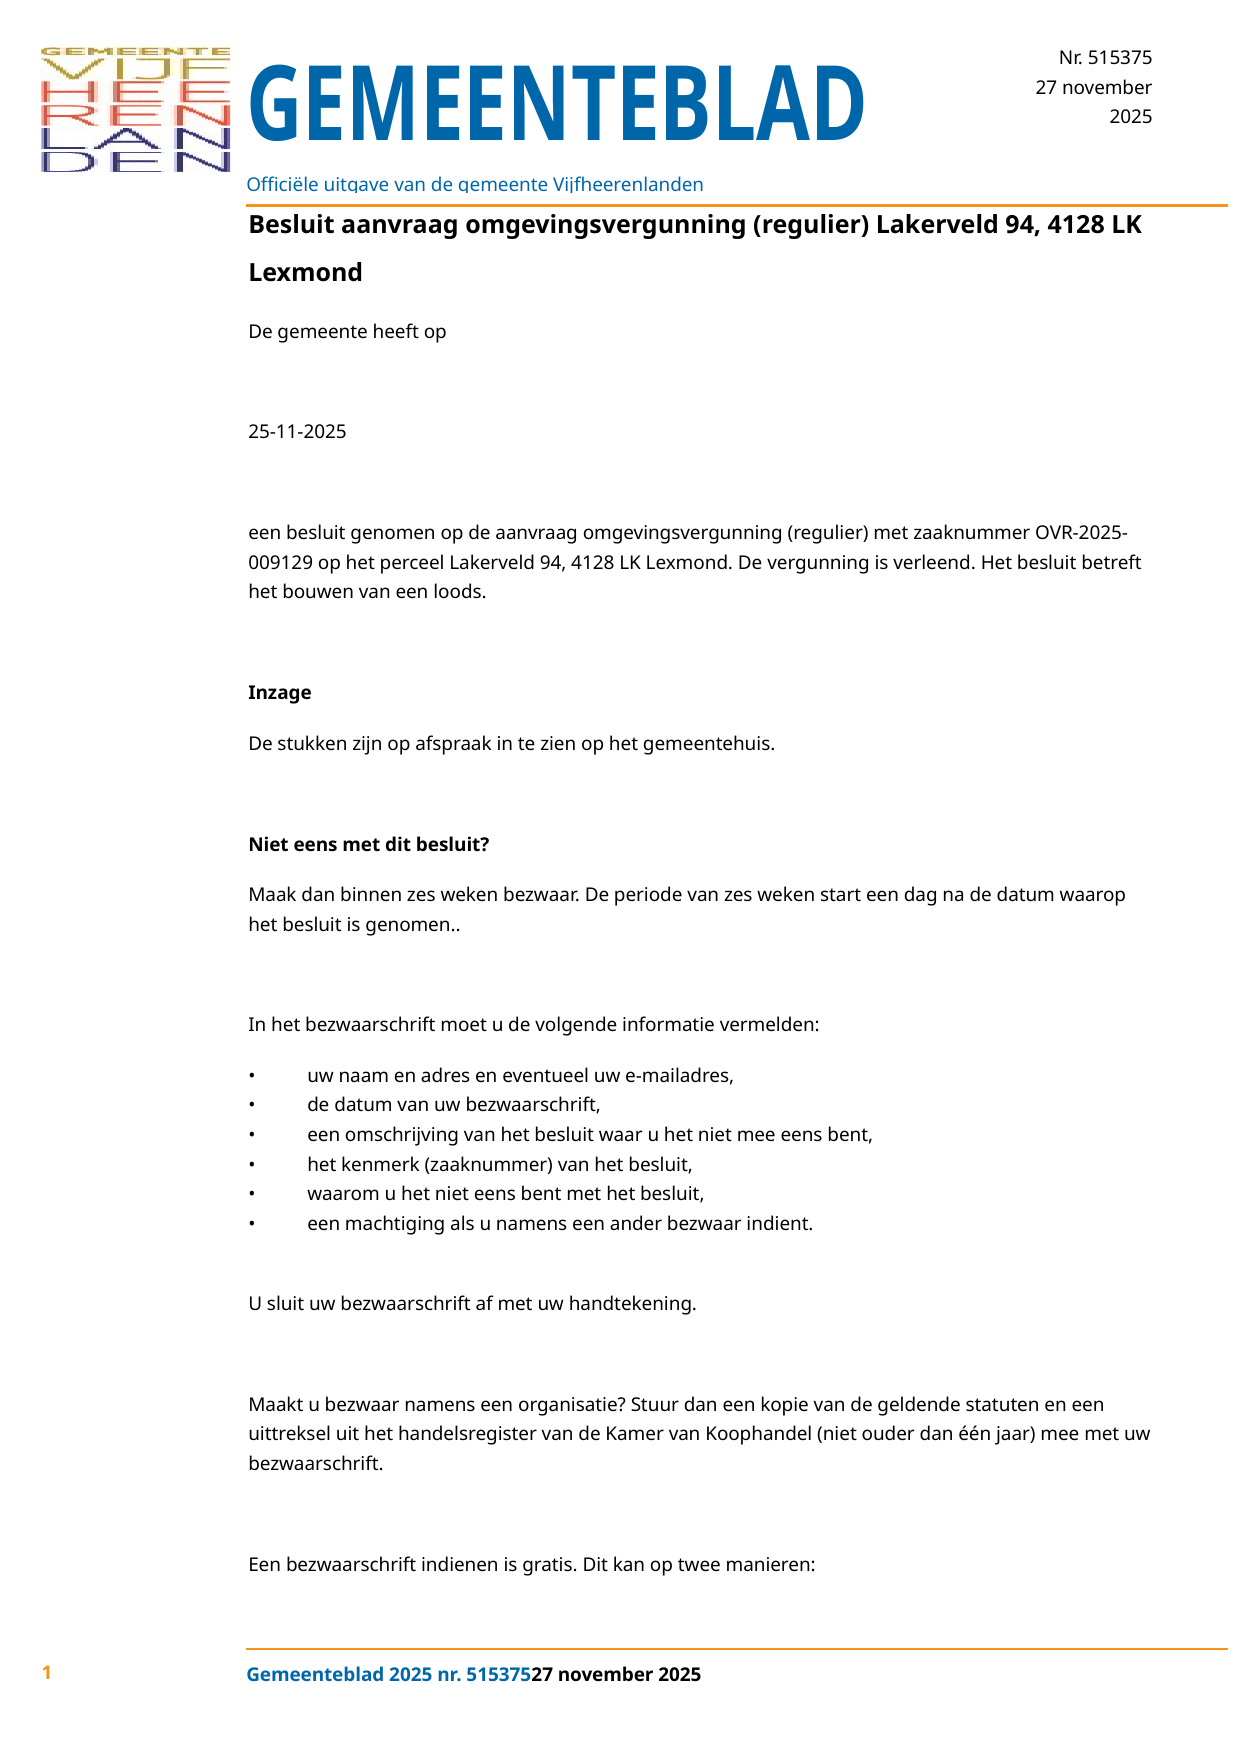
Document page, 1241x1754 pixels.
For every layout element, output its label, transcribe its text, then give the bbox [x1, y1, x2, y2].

text Maakt u bezwaar namens een organisatie? Stuur dan een kopie van de geldende statuten en een uittreksel uit het handelsregister van de Kamer van Koophandel (niet ouder dan één jaar) mee met uw bezwaarschrift. [248, 1391, 1152, 1476]
text een besluit genomen op de aanvraag omgevingsvergunning (regulier) met zaaknummer OVR-2025-009129 op het perceel Lakerveld 94, 4128 LK Lexmond. De vergunning is verleend. Het besluit betreft het bouwen van een loods. [248, 519, 1152, 604]
list waarom u het niet eens bent met het besluit, [248, 1180, 1152, 1206]
text Maak dan binnen zes weken bezwaar. De periode van zes weken start een dag na de datum waarop het besluit is genomen.. [248, 881, 1152, 937]
text De gemeente heeft op [248, 318, 1152, 344]
text U sluit uw bezwaarschrift af met uw handtekening. [248, 1290, 1152, 1316]
list een machtiging als u namens een ander bezwaar indient. [248, 1210, 1152, 1236]
list uw naam en adres en eventueel uw e-mailadres, [248, 1062, 1152, 1088]
list een omschrijving van het besluit waar u het niet mee eens bent, [248, 1121, 1152, 1147]
text Een bezwaarschrift indienen is gratis. Dit kan op twee manieren: [248, 1551, 1152, 1577]
text In het bezwaarschrift moet u de volgende informatie vermelden: [248, 1012, 1152, 1037]
text De stukken zijn op afspraak in te zien op het gemeentehuis. [248, 730, 1152, 756]
list de datum van uw bezwaarschrift, [248, 1092, 1152, 1117]
picture [41, 47, 231, 172]
text Niet eens met dit besluit? [248, 831, 1152, 857]
list het kenmerk (zaaknummer) van het besluit, [248, 1151, 1152, 1177]
text 25-11-2025 [248, 419, 1152, 444]
text Inzage [248, 679, 1152, 705]
text Besluit aanvraag omgevingsvergunning (regulier) Lakerveld 94, 4128 LK Lexmond [248, 207, 1152, 288]
